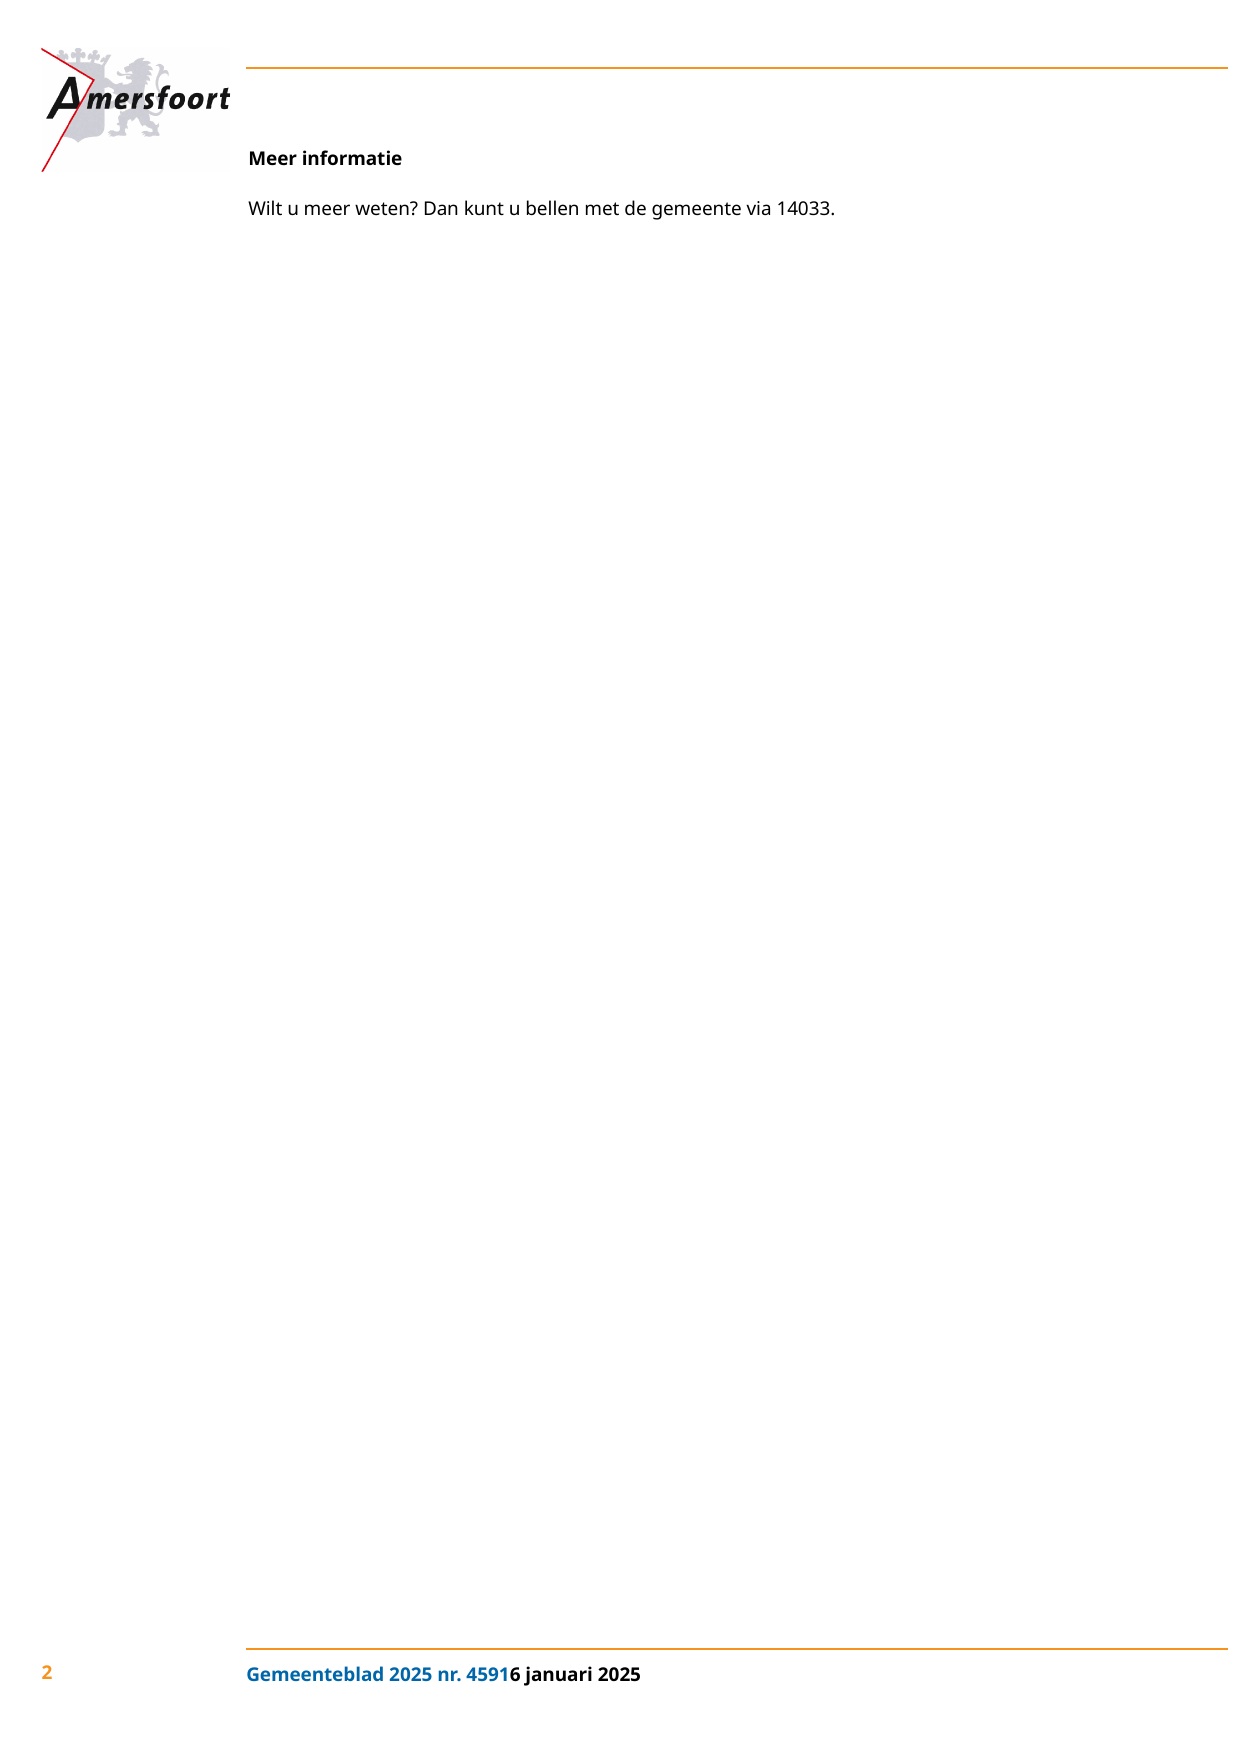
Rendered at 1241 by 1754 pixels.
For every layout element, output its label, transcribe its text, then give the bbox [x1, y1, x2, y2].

picture [41, 47, 231, 172]
text Meer informatie [248, 145, 1152, 171]
text Wilt u meer weten? Dan kunt u bellen met de gemeente via 14033. [248, 196, 1152, 221]
